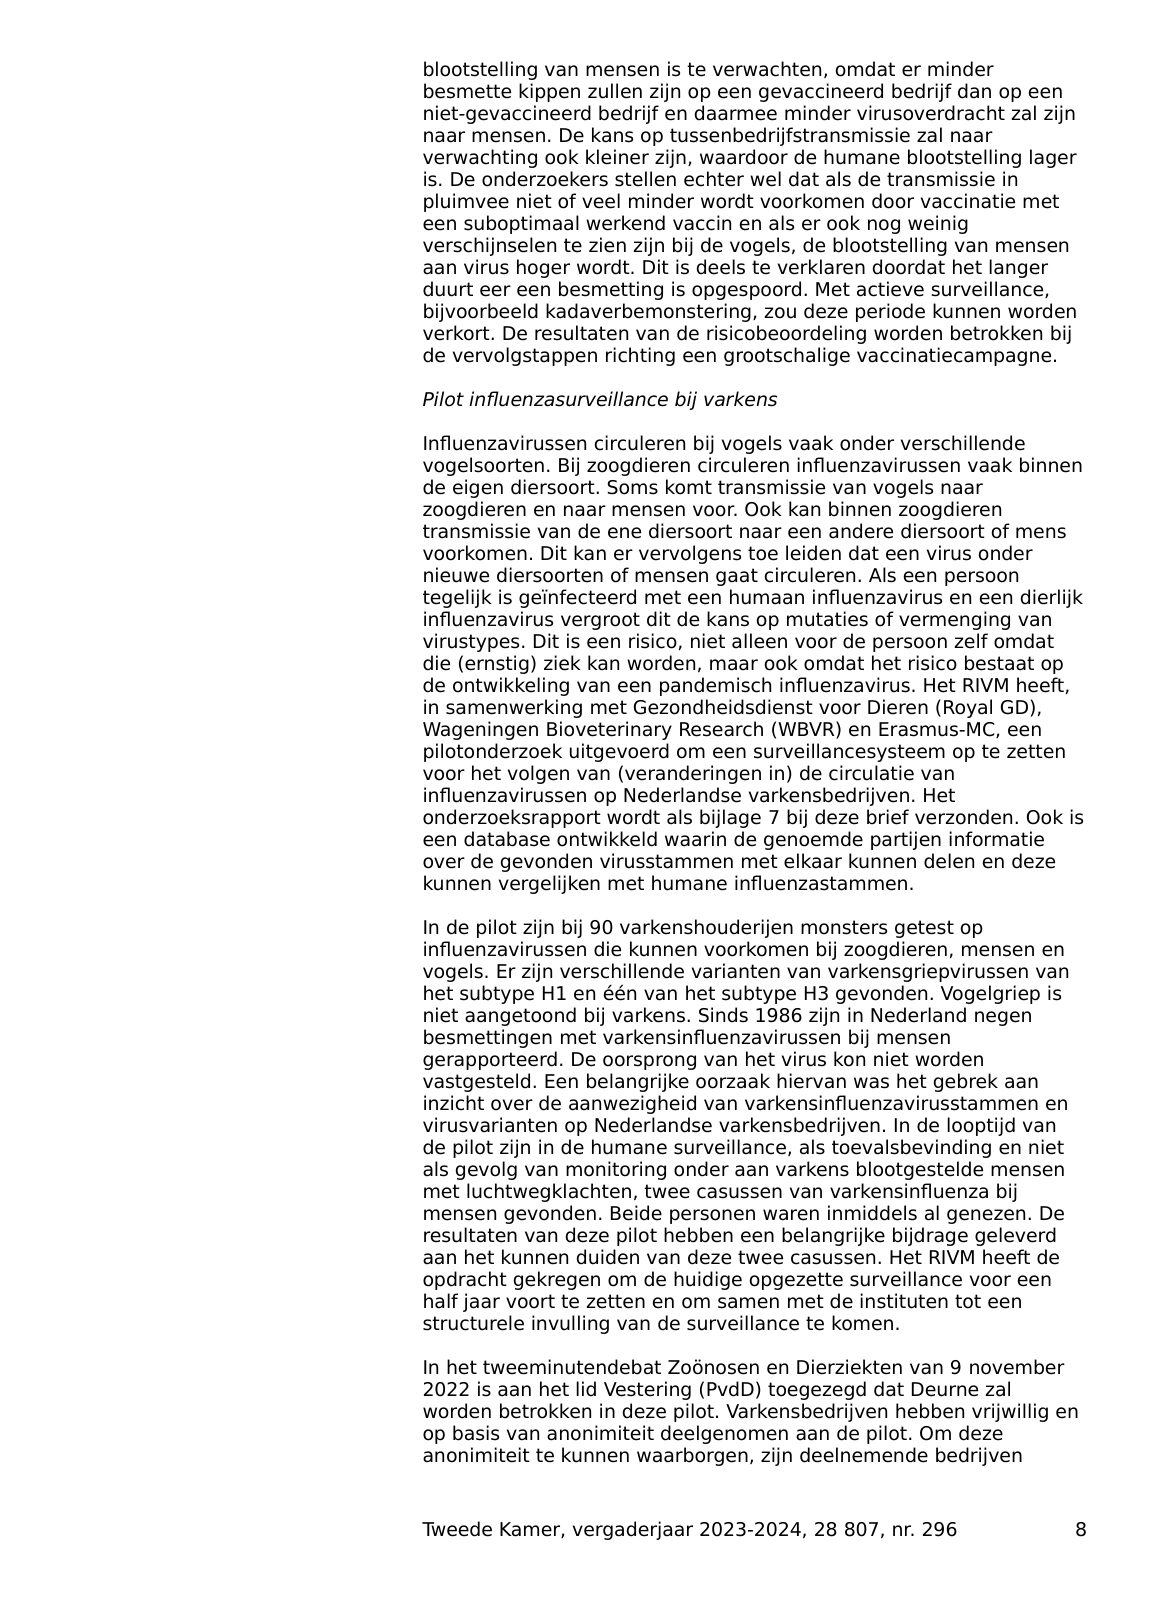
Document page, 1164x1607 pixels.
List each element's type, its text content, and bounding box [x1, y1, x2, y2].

text In de pilot zijn bij 90 varkenshouderijen monsters getest op influenzavirussen die kunnen voorkomen bij zoogdieren, mensen en vogels. Er zijn verschillende varianten van varkensgriepvirussen van het subtype H1 en één van het subtype H3 gevonden. Vogelgriep is niet aangetoond bij varkens. Sinds 1986 zijn in Nederland negen besmettingen met varkensinfluenzavirussen bij mensen gerapporteerd. De oorsprong van het virus kon niet worden vastgesteld. Een belangrijke oorzaak hiervan was het gebrek aan inzicht over de aanwezigheid van varkensinfluenzavirusstammen en virusvarianten op Nederlandse varkensbedrijven. In de looptijd van de pilot zijn in de humane surveillance, als toevalsbevinding en niet als gevolg van monitoring onder aan varkens blootgestelde mensen met luchtwegklachten, twee casussen van varkensinfluenza bij mensen gevonden. Beide personen waren inmiddels al genezen. De resultaten van deze pilot hebben een belangrijke bijdrage geleverd aan het kunnen duiden van deze twee casussen. Het RIVM heeft de opdracht gekregen om de huidige opgezette surveillance voor een half jaar voort te zetten en om samen met de instituten tot een structurele invulling van de surveillance te komen. [422, 917, 1087, 1334]
text Influenzavirussen circuleren bij vogels vaak onder verschillende vogelsoorten. Bij zoogdieren circuleren influenzavirussen vaak binnen de eigen diersoort. Soms komt transmissie van vogels naar zoogdieren en naar mensen voor. Ook kan binnen zoogdieren transmissie van de ene diersoort naar een andere diersoort of mens voorkomen. Dit kan er vervolgens toe leiden dat een virus onder nieuwe diersoorten of mensen gaat circuleren. Als een persoon tegelijk is geïnfecteerd met een humaan influenzavirus en een dierlijk influenzavirus vergroot dit de kans op mutaties of vermenging van virustypes. Dit is een risico, niet alleen voor de persoon zelf omdat die (ernstig) ziek kan worden, maar ook omdat het risico bestaat op de ontwikkeling van een pandemisch influenzavirus. Het RIVM heeft, in samenwerking met Gezondheidsdienst voor Dieren (Royal GD), Wageningen Bioveterinary Research (WBVR) en Erasmus-MC, een pilotonderzoek uitgevoerd om een surveillancesysteem op te zetten voor het volgen van (veranderingen in) de circulatie van influenzavirussen op Nederlandse varkensbedrijven. Het onderzoeksrapport wordt als bijlage 7 bij deze brief verzonden. Ook is een database ontwikkeld waarin de genoemde partijen informatie over de gevonden virusstammen met elkaar kunnen delen en deze kunnen vergelijken met humane influenzastammen. [422, 433, 1087, 895]
subtitle Pilot influenzasurveillance bij varkens [422, 389, 1087, 411]
text In het tweeminutendebat Zoönosen en Dierziekten van 9 november 2022 is aan het lid Vestering (PvdD) toegezegd dat Deurne zal worden betrokken in deze pilot. Varkensbedrijven hebben vrijwillig en op basis van anonimiteit deelgenomen aan de pilot. Om deze anonimiteit te kunnen waarborgen, zijn deelnemende bedrijven [422, 1357, 1087, 1467]
text blootstelling van mensen is te verwachten, omdat er minder besmette kippen zullen zijn op een gevaccineerd bedrijf dan op een niet-gevaccineerd bedrijf en daarmee minder virusoverdracht zal zijn naar mensen. De kans op tussenbedrijfstransmissie zal naar verwachting ook kleiner zijn, waardoor de humane blootstelling lager is. De onderzoekers stellen echter wel dat als de transmissie in pluimvee niet of veel minder wordt voorkomen door vaccinatie met een suboptimaal werkend vaccin en als er ook nog weinig verschijnselen te zien zijn bij de vogels, de blootstelling van mensen aan virus hoger wordt. Dit is deels te verklaren doordat het langer duurt eer een besmetting is opgespoord. Met actieve surveillance, bijvoorbeeld kadaverbemonstering, zou deze periode kunnen worden verkort. De resultaten van de risicobeoordeling worden betrokken bij de vervolgstappen richting een grootschalige vaccinatiecampagne. [422, 59, 1087, 367]
